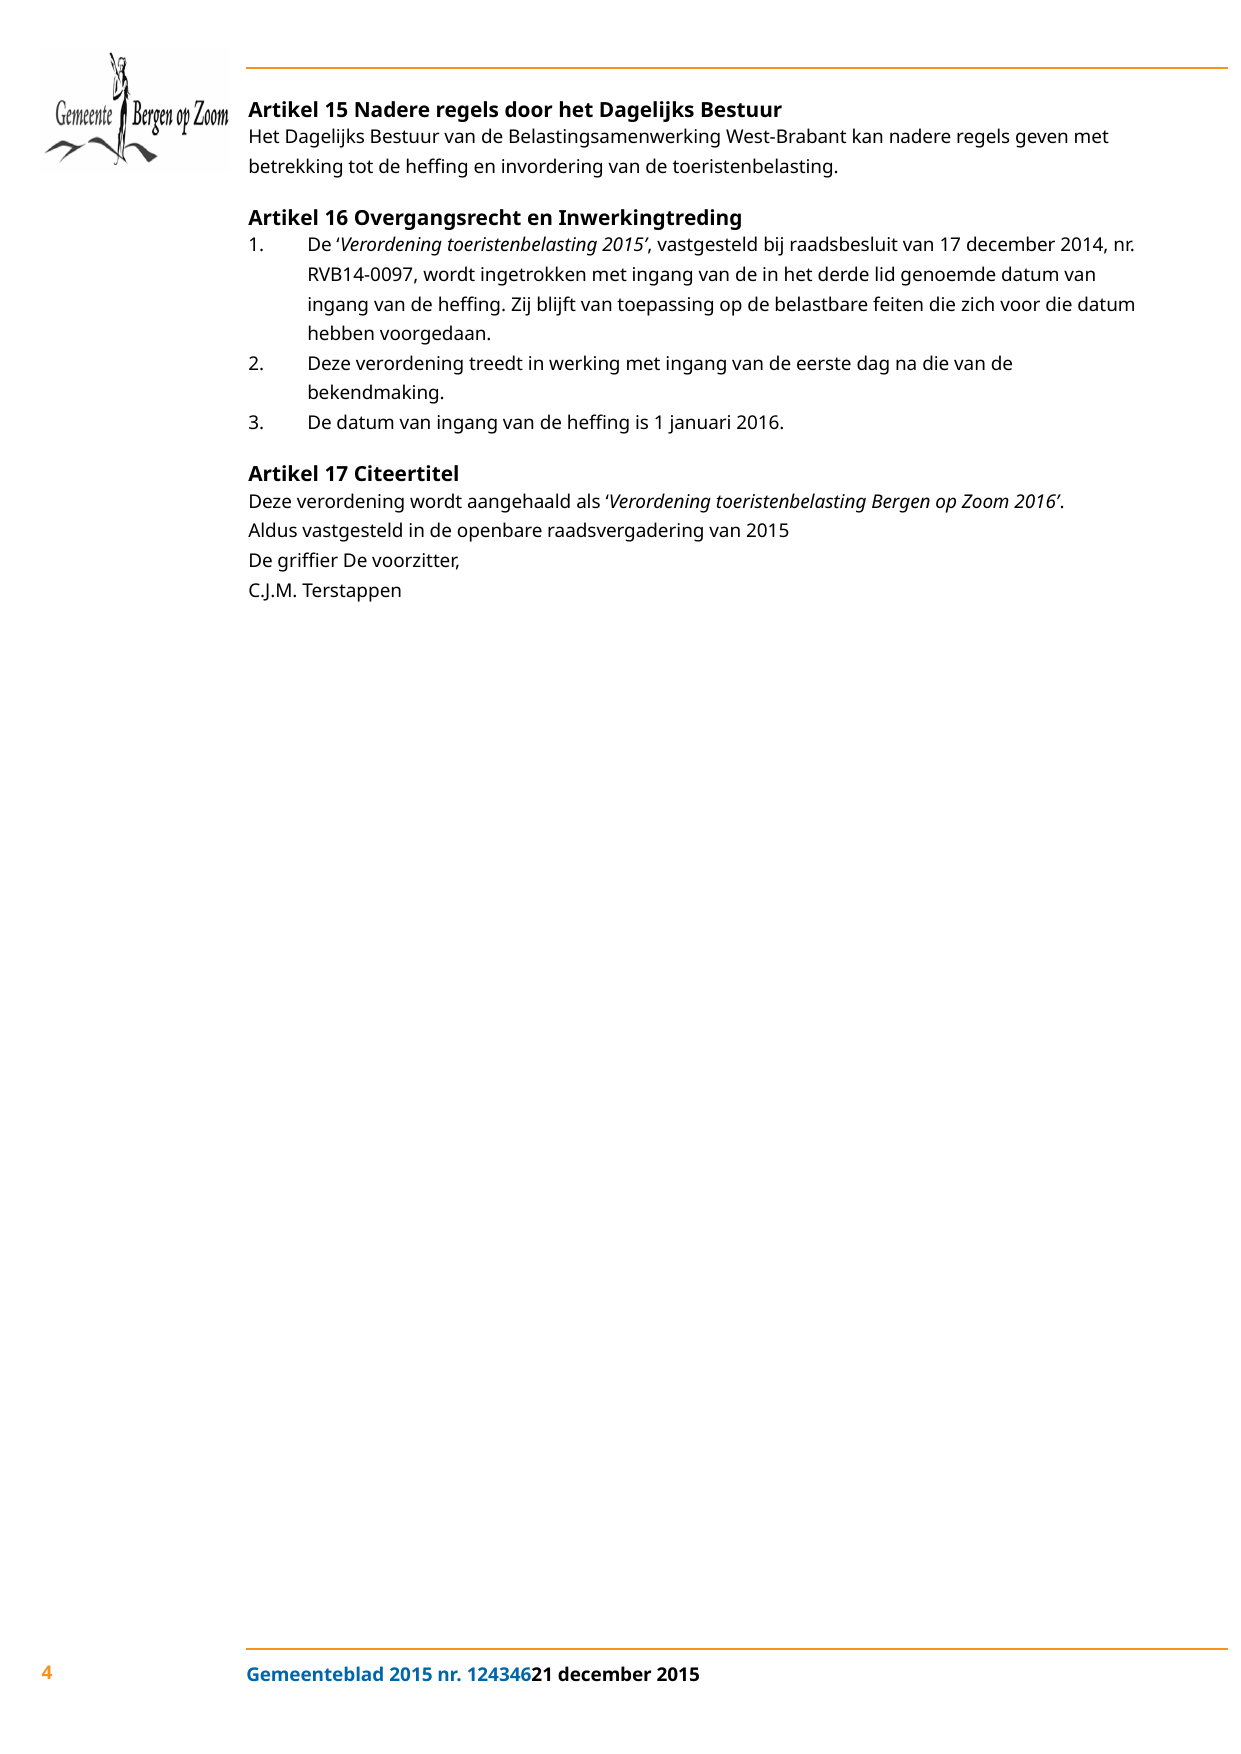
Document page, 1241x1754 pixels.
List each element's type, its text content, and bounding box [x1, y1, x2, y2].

text Aldus vastgesteld in de openbare raadsvergadering van 2015 [248, 518, 1152, 543]
list De datum van ingang van de heffing is 1 januari 2016. [248, 409, 1152, 435]
text Artikel 15 Nadere regels door het Dagelijks Bestuur [248, 95, 1152, 123]
list Deze verordening treedt in werking met ingang van de eerste dag na die van de bekendmaking. [248, 350, 1152, 405]
list De ‘Verordening toeristenbelasting 2015’, vastgesteld bij raadsbesluit van 17 december 2014, nr. RVB14-0097, wordt ingetrokken met ingang van de in het derde lid genoemde datum van ingang van de heffing. Zij blijft van toepassing op de belastbare feiten die zich voor die datum hebben voorgedaan. [248, 232, 1152, 346]
text C.J.M. Terstappen [248, 577, 1152, 602]
picture [41, 47, 231, 172]
text Artikel 16 Overgangsrecht en Inwerkingtreding [248, 203, 1152, 232]
text Het Dagelijks Bestuur van de Belastingsamenwerking West-Brabant kan nadere regels geven met betrekking tot de heffing en invordering van de toeristenbelasting. [248, 123, 1152, 178]
text De griffier De voorzitter, [248, 547, 1152, 573]
text Artikel 17 Citeertitel [248, 459, 1152, 488]
text Deze verordening wordt aangehaald als ‘Verordening toeristenbelasting Bergen op Zoom 2016’. [248, 488, 1152, 514]
